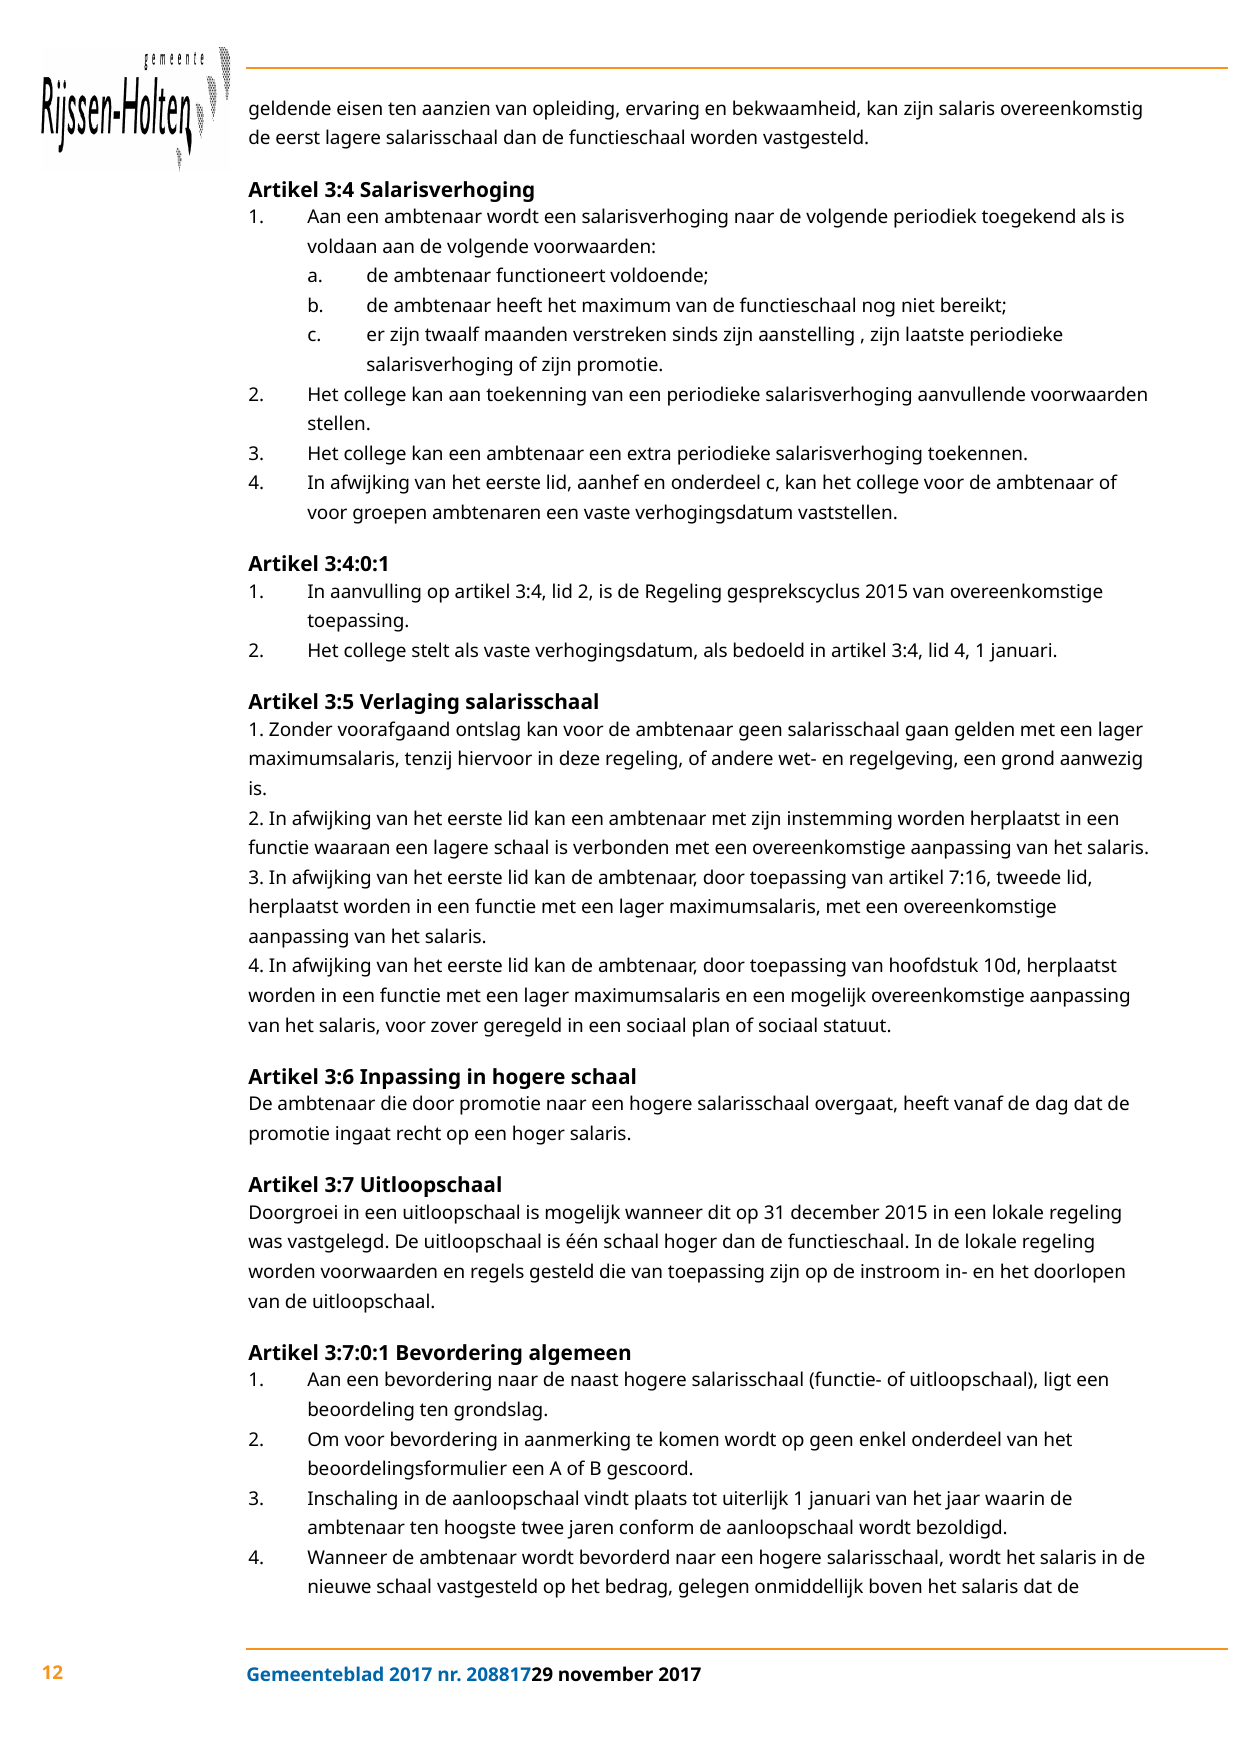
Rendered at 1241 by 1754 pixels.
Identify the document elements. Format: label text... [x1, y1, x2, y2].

list Het college kan aan toekenning van een periodieke salarisverhoging aanvullende voorwaarden stellen. [248, 381, 1152, 436]
list Het college kan een ambtenaar een extra periodieke salarisverhoging toekennen. [248, 440, 1152, 466]
list Aan een bevordering naar de naast hogere salarisschaal (functie- of uitloopschaal), ligt een beoordeling ten grondslag. [248, 1367, 1152, 1422]
text 2. In afwijking van het eerste lid kan een ambtenaar met zijn instemming worden herplaatst in een functie waaraan een lagere schaal is verbonden met een overeenkomstige aanpassing van het salaris. [248, 805, 1152, 860]
list Het college stelt als vaste verhogingsdatum, als bedoeld in artikel 3:4, lid 4, 1 januari. [248, 637, 1152, 663]
text geldende eisen ten aanzien van opleiding, ervaring en bekwaamheid, kan zijn salaris overeenkomstig de eerst lagere salarisschaal dan de functieschaal worden vastgesteld. [248, 95, 1152, 150]
list In aanvulling op artikel 3:4, lid 2, is de Regeling gesprekscyclus 2015 van overeenkomstige toepassing. [248, 578, 1152, 633]
text Artikel 3:4:0:1 [248, 549, 1152, 578]
list de ambtenaar heeft het maximum van de functieschaal nog niet bereikt; [307, 292, 1152, 318]
text Doorgroei in een uitloopschaal is mogelijk wanneer dit op 31 december 2015 in een lokale regeling was vastgelegd. De uitloopschaal is één schaal hoger dan de functieschaal. In de lokale regeling worden voorwaarden en regels gesteld die van toepassing zijn op de instroom in- en het doorlopen van de uitloopschaal. [248, 1199, 1152, 1313]
text Artikel 3:7:0:1 Bevordering algemeen [248, 1338, 1152, 1367]
text Artikel 3:5 Verlaging salarisschaal [248, 687, 1152, 716]
text 3. In afwijking van het eerste lid kan de ambtenaar, door toepassing van artikel 7:16, tweede lid, herplaatst worden in een functie met een lager maximumsalaris, met een overeenkomstige aanpassing van het salaris. [248, 864, 1152, 949]
text Artikel 3:6 Inpassing in hogere schaal [248, 1062, 1152, 1091]
list Wanneer de ambtenaar wordt bevorderd naar een hogere salarisschaal, wordt het salaris in de nieuwe schaal vastgesteld op het bedrag, gelegen onmiddellijk boven het salaris dat de [248, 1544, 1152, 1599]
text De ambtenaar die door promotie naar een hogere salarisschaal overgaat, heeft vanaf de dag dat de promotie ingaat recht op een hoger salaris. [248, 1091, 1152, 1146]
text 4. In afwijking van het eerste lid kan de ambtenaar, door toepassing van hoofdstuk 10d, herplaatst worden in een functie met een lager maximumsalaris en een mogelijk overeenkomstige aanpassing van het salaris, voor zover geregeld in een sociaal plan of sociaal statuut. [248, 953, 1152, 1037]
text Artikel 3:7 Uitloopschaal [248, 1171, 1152, 1199]
text Artikel 3:4 Salarisverhoging [248, 175, 1152, 203]
text 1. Zonder voorafgaand ontslag kan voor de ambtenaar geen salarisschaal gaan gelden met een lager maximumsalaris, tenzij hiervoor in deze regeling, of andere wet- en regelgeving, een grond aanwezig is. [248, 716, 1152, 801]
list er zijn twaalf maanden verstreken sinds zijn aanstelling , zijn laatste periodieke salarisverhoging of zijn promotie. [307, 322, 1152, 377]
list Inschaling in de aanloopschaal vindt plaats tot uiterlijk 1 januari van het jaar waarin de ambtenaar ten hoogste twee jaren conform de aanloopschaal wordt bezoldigd. [248, 1485, 1152, 1540]
list In afwijking van het eerste lid, aanhef en onderdeel c, kan het college voor de ambtenaar of voor groepen ambtenaren een vaste verhogingsdatum vaststellen. [248, 469, 1152, 525]
list Om voor bevordering in aanmerking te komen wordt op geen enkel onderdeel van het beoordelingsformulier een A of B gescoord. [248, 1426, 1152, 1481]
list Aan een ambtenaar wordt een salarisverhoging naar de volgende periodiek toegekend als is voldaan aan de volgende voorwaarden: [248, 203, 1152, 258]
list de ambtenaar functioneert voldoende; [307, 262, 1152, 288]
picture [41, 47, 231, 172]
